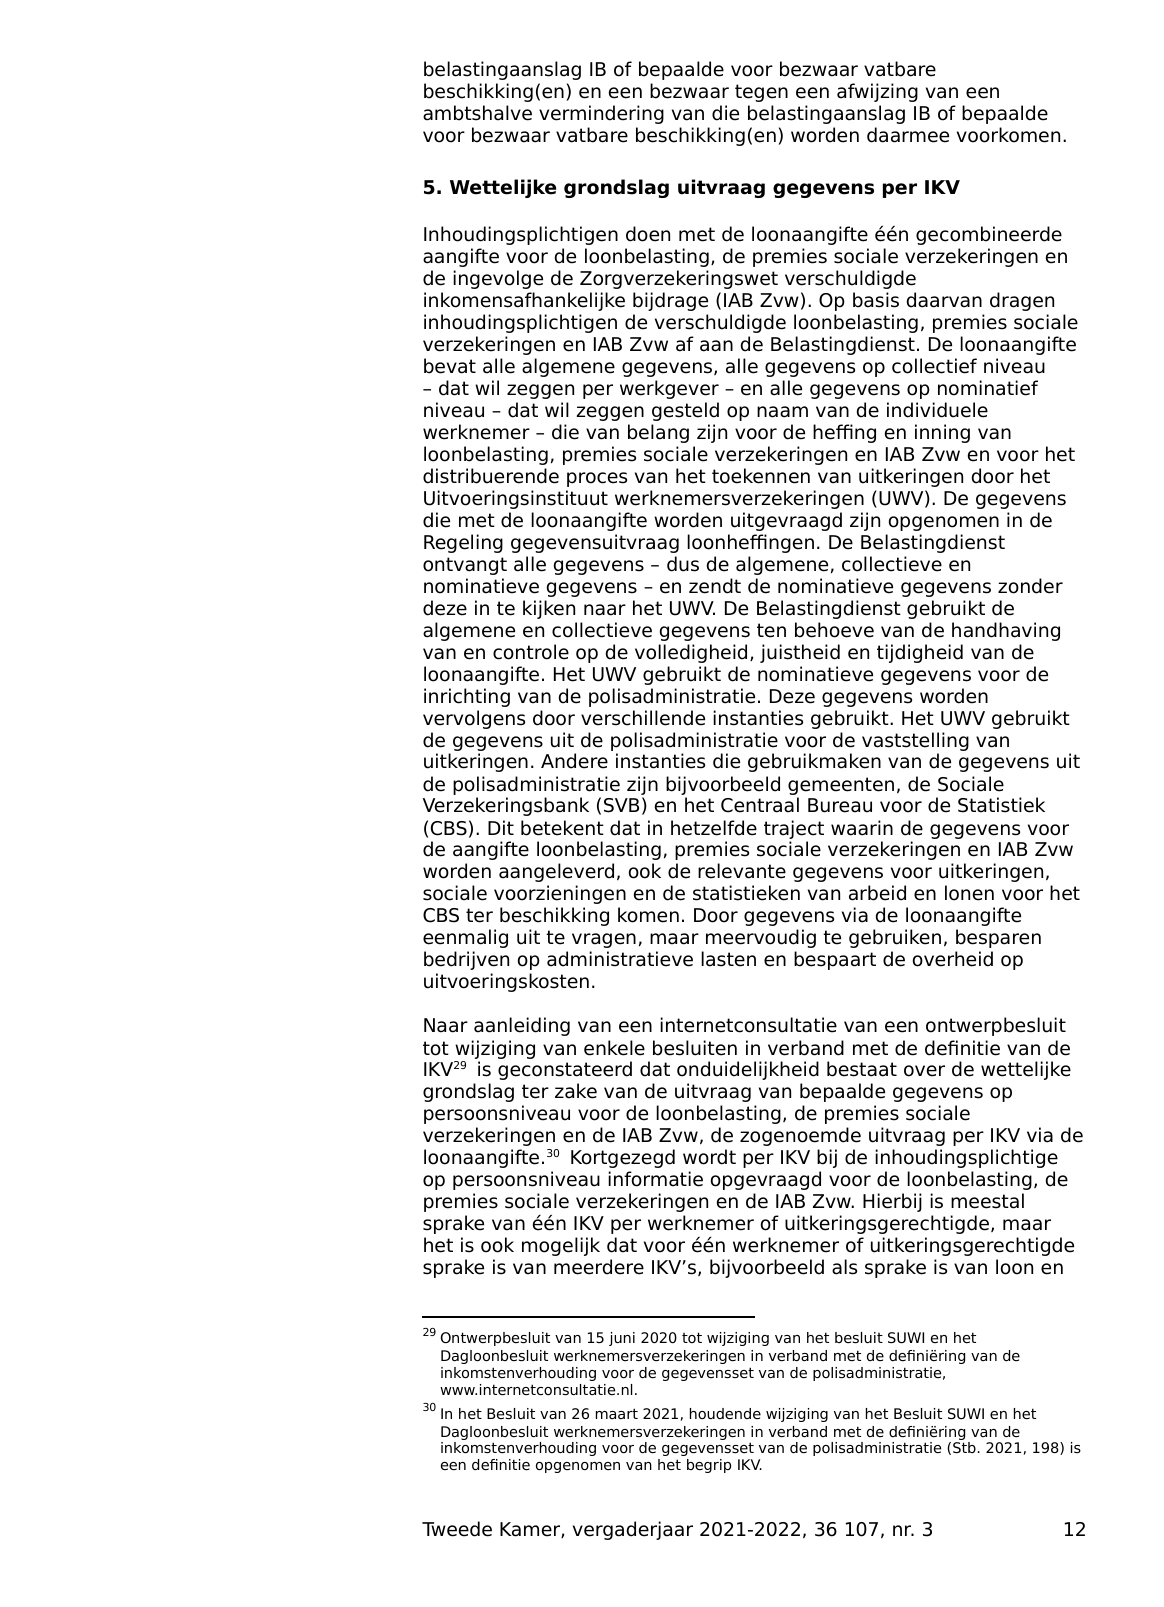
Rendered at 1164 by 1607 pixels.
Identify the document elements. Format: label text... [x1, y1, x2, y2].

text Naar aanleiding van een internetconsultatie van een ontwerpbesluit tot wijziging van enkele besluiten in verband met de definitie van de IKV is geconstateerd dat onduidelijkheid bestaat over de wettelijke grondslag ter zake van de uitvraag van bepaalde gegevens op persoonsniveau voor de loonbelasting, de premies sociale verzekeringen en de IAB Zvw, de zogenoemde uitvraag per IKV via de loonaangifte. Kortgezegd wordt per IKV bij de inhoudingsplichtige op persoonsniveau informatie opgevraagd voor de loonbelasting, de premies sociale verzekeringen en de IAB Zvw. Hierbij is meestal sprake van één IKV per werknemer of uitkeringsgerechtigde, maar het is ook mogelijk dat voor één werknemer of uitkeringsgerechtigde sprake is van meerdere IKV’s, bijvoorbeeld als sprake is van loon en [422, 1015, 1087, 1279]
text In het Besluit van 26 maart 2021, houdende wijziging van het Besluit SUWI en het Dagloonbesluit werknemersverzekeringen in verband met de definiëring van de inkomstenverhouding voor de gegevensset van de polisadministratie (Stb. 2021, 198) is een definitie opgenomen van het begrip IKV. [422, 1402, 1087, 1474]
subtitle 5. Wettelijke grondslag uitvraag gegevens per IKV [422, 177, 1087, 199]
text Inhoudingsplichtigen doen met de loonaangifte één gecombineerde aangifte voor de loonbelasting, de premies sociale verzekeringen en de ingevolge de Zorgverzekeringswet verschuldigde inkomensafhankelijke bijdrage (IAB Zvw). Op basis daarvan dragen inhoudingsplichtigen de verschuldigde loonbelasting, premies sociale verzekeringen en IAB Zvw af aan de Belastingdienst. De loonaangifte bevat alle algemene gegevens, alle gegevens op collectief niveau – dat wil zeggen per werkgever – en alle gegevens op nominatief niveau – dat wil zeggen gesteld op naam van de individuele werknemer – die van belang zijn voor de heffing en inning van loonbelasting, premies sociale verzekeringen en IAB Zvw en voor het distribuerende proces van het toekennen van uitkeringen door het Uitvoeringsinstituut werknemersverzekeringen (UWV). De gegevens die met de loonaangifte worden uitgevraagd zijn opgenomen in de Regeling gegevensuitvraag loonheffingen. De Belastingdienst ontvangt alle gegevens – dus de algemene, collectieve en nominatieve gegevens – en zendt de nominatieve gegevens zonder deze in te kijken naar het UWV. De Belastingdienst gebruikt de algemene en collectieve gegevens ten behoeve van de handhaving van en controle op de volledigheid, juistheid en tijdigheid van de loonaangifte. Het UWV gebruikt de nominatieve gegevens voor de inrichting van de polisadministratie. Deze gegevens worden vervolgens door verschillende instanties gebruikt. Het UWV gebruikt de gegevens uit de polisadministratie voor de vaststelling van uitkeringen. Andere instanties die gebruikmaken van de gegevens uit de polisadministratie zijn bijvoorbeeld gemeenten, de Sociale Verzekeringsbank (SVB) en het Centraal Bureau voor de Statistiek (CBS). Dit betekent dat in hetzelfde traject waarin de gegevens voor de aangifte loonbelasting, premies sociale verzekeringen en IAB Zvw worden aangeleverd, ook de relevante gegevens voor uitkeringen, sociale voorzieningen en de statistieken van arbeid en lonen voor het CBS ter beschikking komen. Door gegevens via de loonaangifte eenmalig uit te vragen, maar meervoudig te gebruiken, besparen bedrijven op administratieve lasten en bespaart de overheid op uitvoeringskosten. [422, 224, 1087, 993]
text belastingaanslag IB of bepaalde voor bezwaar vatbare beschikking(en) en een bezwaar tegen een afwijzing van een ambtshalve vermindering van die belastingaanslag IB of bepaalde voor bezwaar vatbare beschikking(en) worden daarmee voorkomen. [422, 59, 1087, 147]
text Ontwerpbesluit van 15 juni 2020 tot wijziging van het besluit SUWI en het Dagloonbesluit werknemersverzekeringen in verband met de definiëring van de inkomstenverhouding voor de gegevensset van de polisadministratie, www.internetconsultatie.nl. [422, 1326, 1087, 1399]
